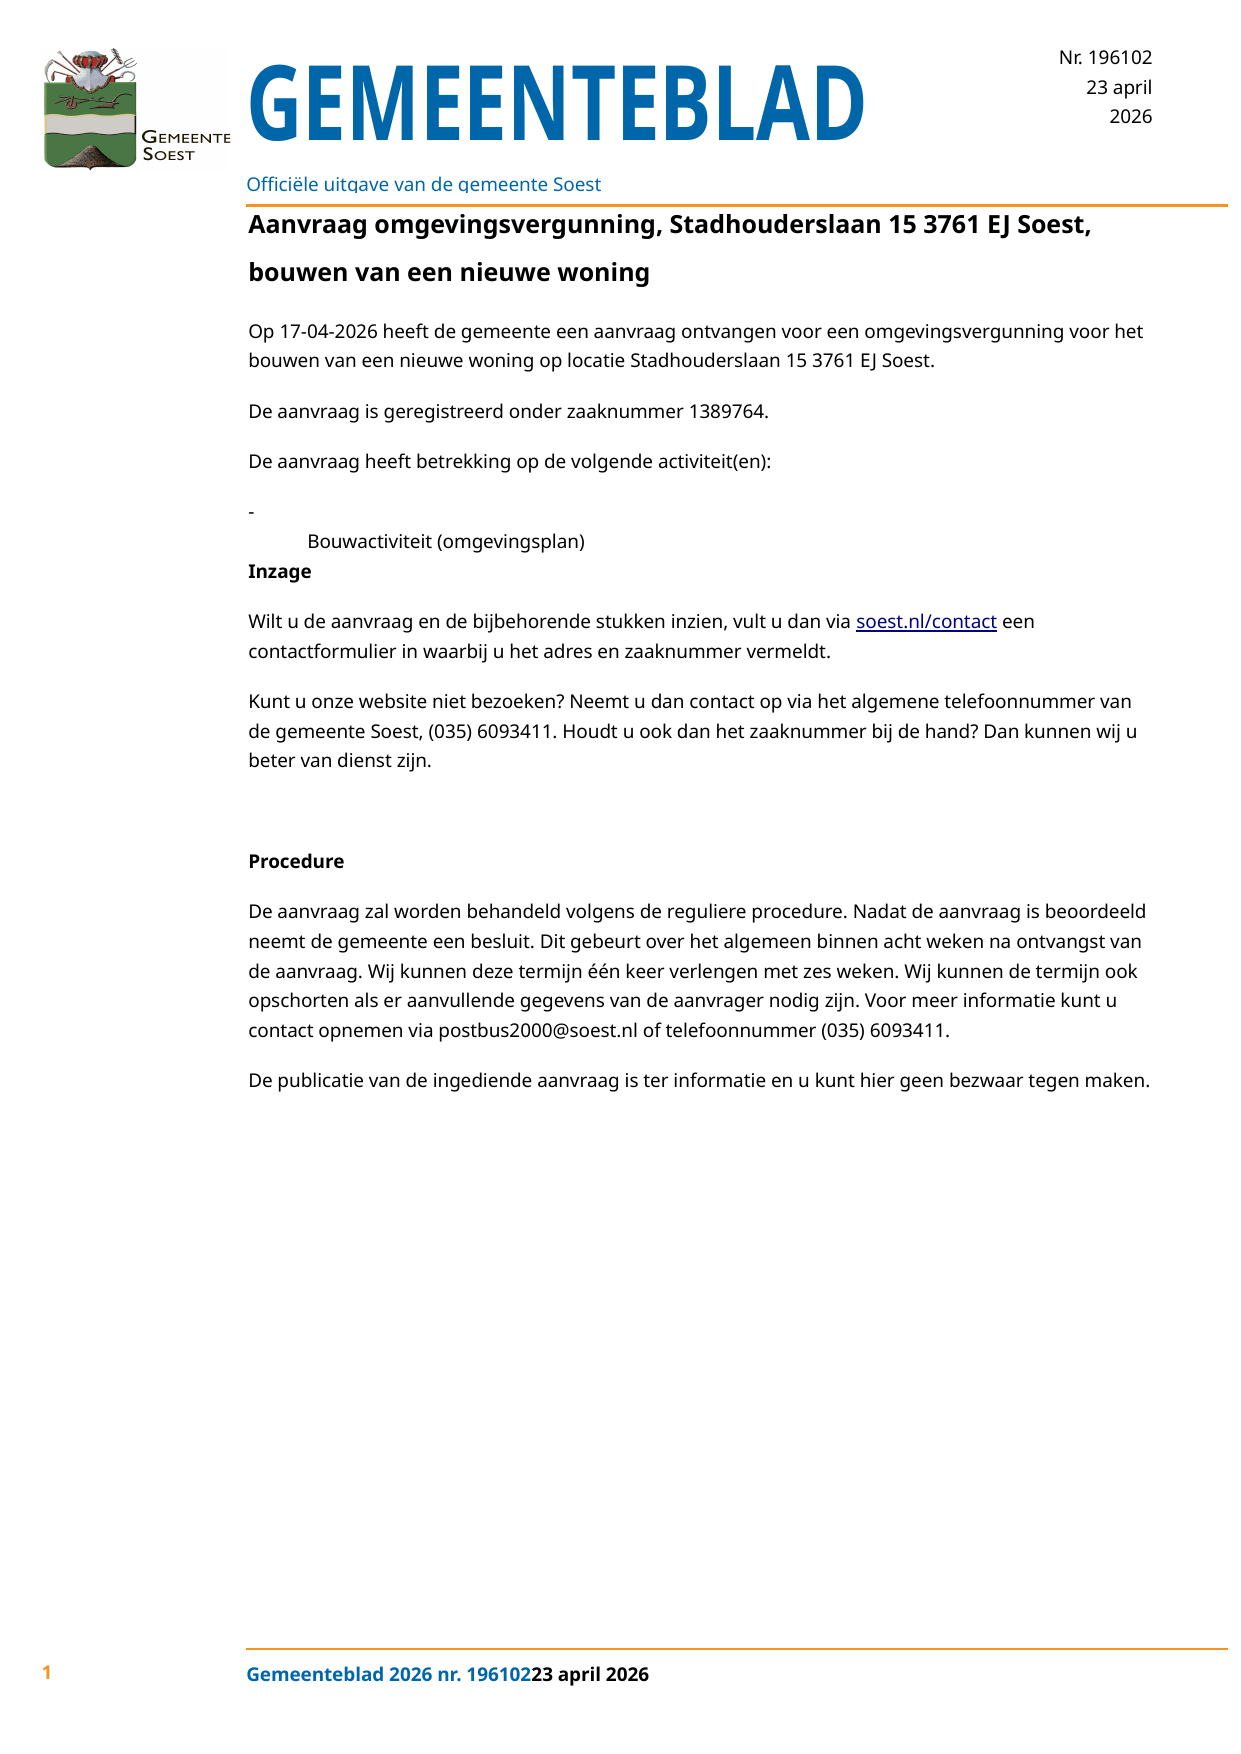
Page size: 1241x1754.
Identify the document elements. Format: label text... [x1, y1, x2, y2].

text De aanvraag heeft betrekking op de volgende activiteit(en): [248, 448, 1152, 474]
text Wilt u de aanvraag en de bijbehorende stukken inzien, vult u dan via soest.nl/contact een contactformulier in waarbij u het adres en zaaknummer vermeldt. [248, 608, 1152, 664]
text De publicatie van de ingediende aanvraag is ter informatie en u kunt hier geen bezwaar tegen maken. [248, 1067, 1152, 1093]
text Aanvraag omgevingsvergunning, Stadhouderslaan 15 3761 EJ Soest, bouwen van een nieuwe woning [248, 207, 1152, 288]
text Procedure [248, 848, 1152, 874]
text De aanvraag is geregistreerd onder zaaknummer 1389764. [248, 398, 1152, 424]
text Inzage [248, 558, 1152, 584]
picture [41, 47, 231, 172]
list Bouwactiviteit (omgevingsplan) [248, 528, 1152, 554]
text Kunt u onze website niet bezoeken? Neemt u dan contact op via het algemene telefoonnummer van de gemeente Soest, (035) 6093411. Houdt u ook dan het zaaknummer bij de hand? Dan kunnen wij u beter van dienst zijn. [248, 688, 1152, 773]
text De aanvraag zal worden behandeld volgens de reguliere procedure. Nadat de aanvraag is beoordeeld neemt de gemeente een besluit. Dit gebeurt over het algemeen binnen acht weken na ontvangst van de aanvraag. Wij kunnen deze termijn één keer verlengen met zes weken. Wij kunnen de termijn ook opschorten als er aanvullende gegevens van de aanvrager nodig zijn. Voor meer informatie kunt u contact opnemen via postbus2000@soest.nl of telefoonnummer (035) 6093411. [248, 899, 1152, 1043]
text Op 17-04-2026 heeft de gemeente een aanvraag ontvangen voor een omgevingsvergunning voor het bouwen van een nieuwe woning op locatie Stadhouderslaan 15 3761 EJ Soest. [248, 318, 1152, 373]
